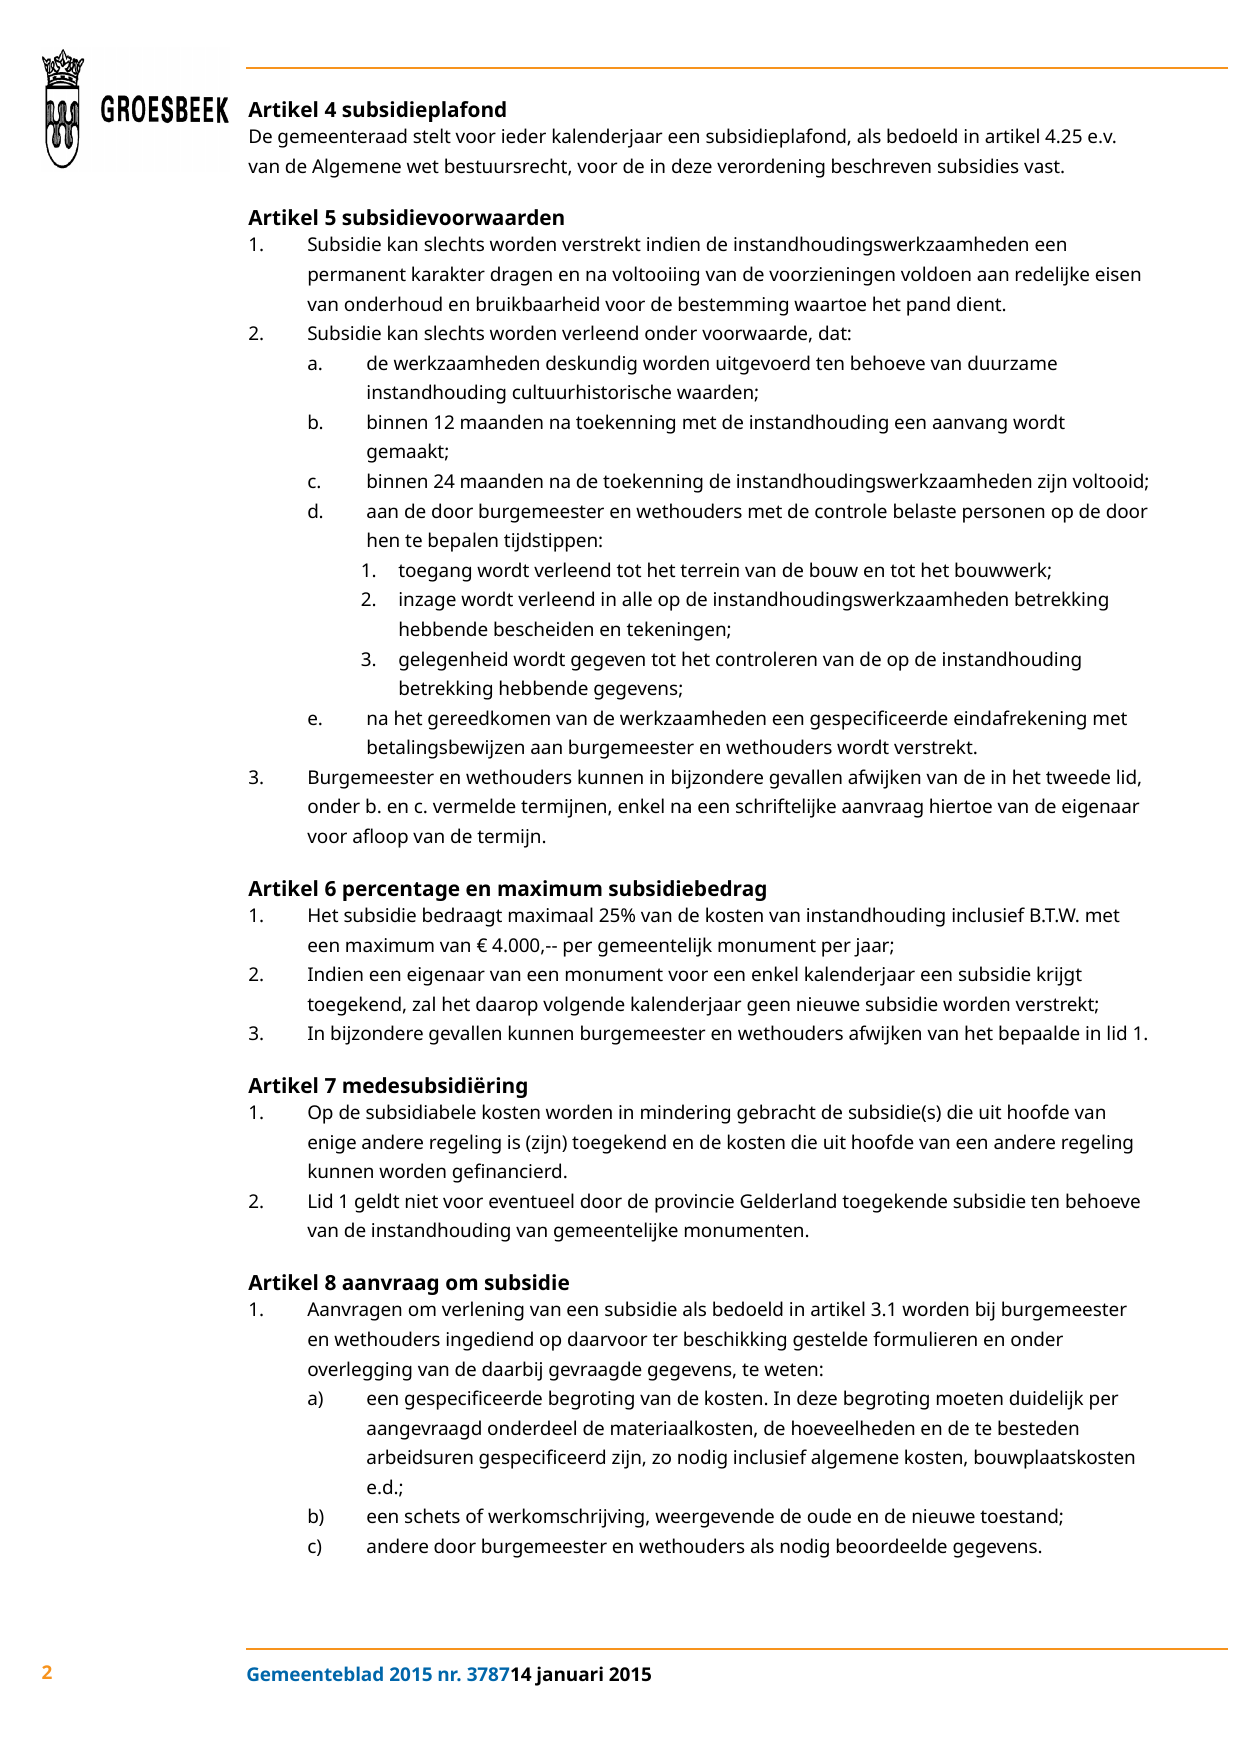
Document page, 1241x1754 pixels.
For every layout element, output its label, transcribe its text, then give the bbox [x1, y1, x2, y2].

list een gespecificeerde begroting van de kosten. In deze begroting moeten duidelijk per aangevraagd onderdeel de materiaalkosten, de hoeveelheden en de te besteden arbeidsuren gespecificeerd zijn, zo nodig inclusief algemene kosten, bouwplaatskosten e.d.; [307, 1385, 1152, 1500]
list Subsidie kan slechts worden verleend onder voorwaarde, dat: [248, 320, 1152, 346]
list Burgemeester en wethouders kunnen in bijzondere gevallen afwijken van de in het tweede lid, onder b. en c. vermelde termijnen, enkel na een schriftelijke aanvraag hiertoe van de eigenaar voor afloop van de termijn. [248, 764, 1152, 849]
list aan de door burgemeester en wethouders met de controle belaste personen op de door hen te bepalen tijdstippen: [307, 498, 1152, 553]
list andere door burgemeester en wethouders als nodig beoordeelde gegevens. [307, 1533, 1152, 1559]
list Aanvragen om verlening van een subsidie als bedoeld in artikel 3.1 worden bij burgemeester en wethouders ingediend op daarvoor ter beschikking gestelde formulieren en onder overlegging van de daarbij gevraagde gegevens, te weten: [248, 1297, 1152, 1381]
list binnen 24 maanden na de toekenning de instandhoudingswerkzaamheden zijn voltooid; [307, 468, 1152, 494]
list inzage wordt verleend in alle op de instandhoudingswerkzaamheden betrekking hebbende bescheiden en tekeningen; [361, 587, 1152, 642]
text De gemeenteraad stelt voor ieder kalenderjaar een subsidieplafond, als bedoeld in artikel 4.25 e.v. van de Algemene wet bestuursrecht, voor de in deze verordening beschreven subsidies vast. [248, 123, 1152, 178]
list een schets of werkomschrijving, weergevende de oude en de nieuwe toestand; [307, 1504, 1152, 1529]
text Artikel 4 subsidieplafond [248, 95, 1152, 123]
list gelegenheid wordt gegeven tot het controleren van de op de instandhouding betrekking hebbende gegevens; [361, 646, 1152, 701]
text Artikel 7 medesubsidiëring [248, 1071, 1152, 1099]
list Op de subsidiabele kosten worden in mindering gebracht de subsidie(s) die uit hoofde van enige andere regeling is (zijn) toegekend en de kosten die uit hoofde van een andere regeling kunnen worden gefinancierd. [248, 1099, 1152, 1184]
list In bijzondere gevallen kunnen burgemeester en wethouders afwijken van het bepaalde in lid 1. [248, 1021, 1152, 1046]
text Artikel 5 subsidievoorwaarden [248, 203, 1152, 232]
text Artikel 6 percentage en maximum subsidiebedrag [248, 874, 1152, 902]
list na het gereedkomen van de werkzaamheden een gespecificeerde eindafrekening met betalingsbewijzen aan burgemeester en wethouders wordt verstrekt. [307, 705, 1152, 760]
list toegang wordt verleend tot het terrein van de bouw en tot het bouwwerk; [361, 557, 1152, 583]
list Het subsidie bedraagt maximaal 25% van de kosten van instandhouding inclusief B.T.W. met een maximum van € 4.000,-- per gemeentelijk monument per jaar; [248, 902, 1152, 957]
list Lid 1 geldt niet voor eventueel door de provincie Gelderland toegekende subsidie ten behoeve van de instandhouding van gemeentelijke monumenten. [248, 1188, 1152, 1243]
list de werkzaamheden deskundig worden uitgevoerd ten behoeve van duurzame instandhouding cultuurhistorische waarden; [307, 350, 1152, 405]
picture [41, 47, 231, 172]
text Artikel 8 aanvraag om subsidie [248, 1268, 1152, 1297]
list Indien een eigenaar van een monument voor een enkel kalenderjaar een subsidie krijgt toegekend, zal het daarop volgende kalenderjaar geen nieuwe subsidie worden verstrekt; [248, 961, 1152, 1017]
list Subsidie kan slechts worden verstrekt indien de instandhoudingswerkzaamheden een permanent karakter dragen en na voltooiing van de voorzieningen voldoen aan redelijke eisen van onderhoud en bruikbaarheid voor de bestemming waartoe het pand dient. [248, 232, 1152, 317]
list binnen 12 maanden na toekenning met de instandhouding een aanvang wordt gemaakt; [307, 409, 1152, 464]
